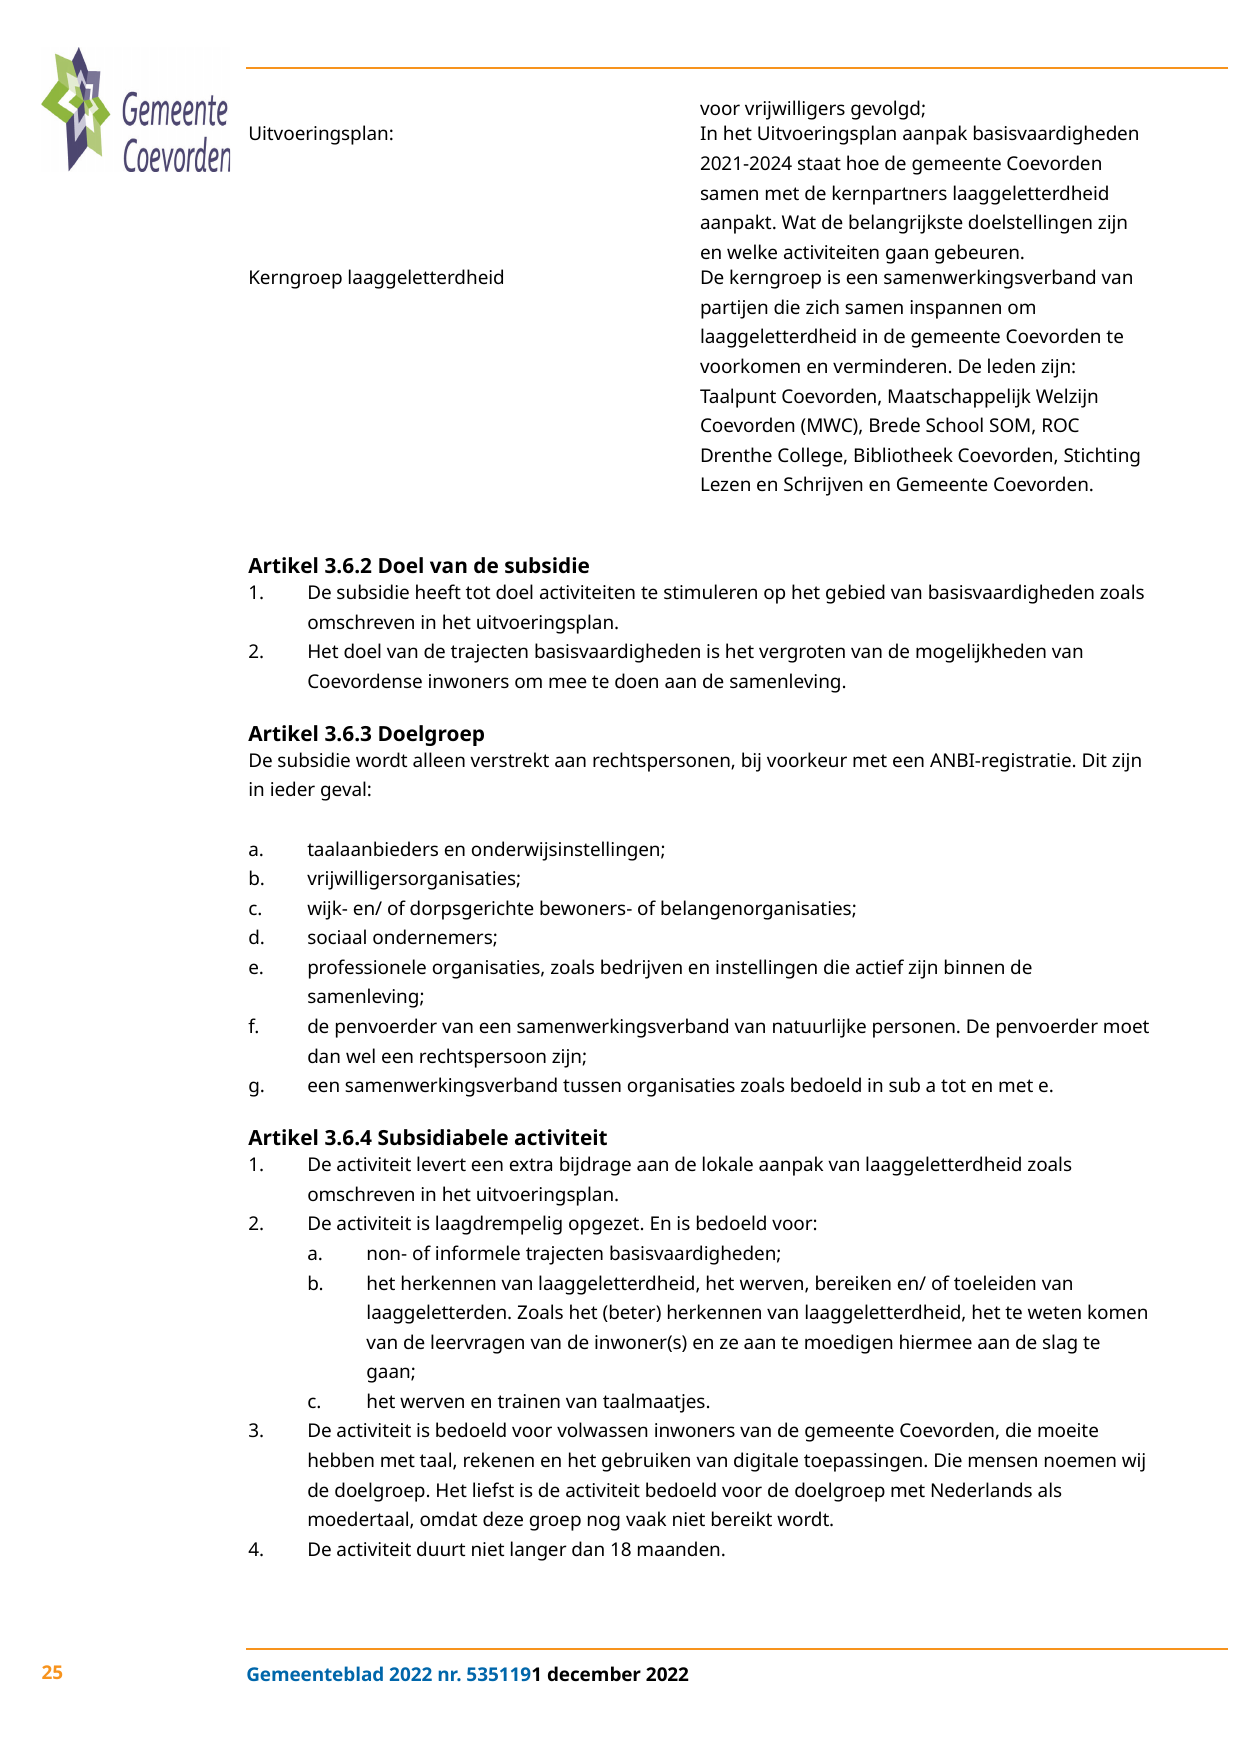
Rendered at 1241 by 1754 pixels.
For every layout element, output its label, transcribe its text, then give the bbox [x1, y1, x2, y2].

table_cell Kerngroep laaggeletterdheid [248, 265, 700, 497]
list De activiteit duurt niet langer dan 18 maanden. [248, 1536, 1152, 1562]
list De activiteit levert een extra bijdrage aan de lokale aanpak van laaggeletterdheid zoals omschreven in het uitvoeringsplan. [248, 1151, 1152, 1207]
list non- of informele trajecten basisvaardigheden; [307, 1240, 1152, 1266]
text Artikel 3.6.2 Doel van de subsidie [248, 551, 1152, 579]
list de penvoerder van een samenwerkingsverband van natuurlijke personen. De penvoerder moet dan wel een rechtspersoon zijn; [248, 1013, 1152, 1069]
text De subsidie wordt alleen verstrekt aan rechtspersonen, bij voorkeur met een ANBI-registratie. Dit zijn in ieder geval: [248, 747, 1152, 802]
list wijk- en/ of dorpsgerichte bewoners- of belangenorganisaties; [248, 895, 1152, 921]
table_cell [248, 95, 700, 121]
list Het doel van de trajecten basisvaardigheden is het vergroten van de mogelijkheden van Coevordense inwoners om mee te doen aan de samenleving. [248, 639, 1152, 694]
list het herkennen van laaggeletterdheid, het werven, bereiken en/ of toeleiden van laaggeletterden. Zoals het (beter) herkennen van laaggeletterdheid, het te weten komen van de leervragen van de inwoner(s) en ze aan te moedigen hiermee aan de slag te gaan; [307, 1270, 1152, 1384]
text Artikel 3.6.4 Subsidiabele activiteit [248, 1123, 1152, 1151]
list De activiteit is laagdrempelig opgezet. En is bedoeld voor: [248, 1211, 1152, 1236]
list vrijwilligersorganisaties; [248, 865, 1152, 891]
table_cell De kerngroep is een samenwerkingsverband van partijen die zich samen inspannen om laaggeletterdheid in de gemeente Coevorden te voorkomen en verminderen. De leden zijn: Taalpunt Coevorden, Maatschappelijk Welzijn Coevorden (MWC), Brede School SOM, ROC Drenthe College, Bibliotheek Coevorden, Stichting Lezen en Schrijven en Gemeente Coevorden. [700, 265, 1152, 497]
list sociaal ondernemers; [248, 924, 1152, 950]
text Artikel 3.6.3 Doelgroep [248, 719, 1152, 747]
table_cell voor vrijwilligers gevolgd; [700, 95, 1152, 121]
picture [41, 47, 231, 172]
list De subsidie heeft tot doel activiteiten te stimuleren op het gebied van basisvaardigheden zoals omschreven in het uitvoeringsplan. [248, 579, 1152, 635]
table_cell Uitvoeringsplan: [248, 121, 700, 264]
list een samenwerkingsverband tussen organisaties zoals bedoeld in sub a tot en met e. [248, 1072, 1152, 1098]
list De activiteit is bedoeld voor volwassen inwoners van de gemeente Coevorden, die moeite hebben met taal, rekenen en het gebruiken van digitale toepassingen. Die mensen noemen wij de doelgroep. Het liefst is de activiteit bedoeld voor de doelgroep met Nederlands als moedertaal, omdat deze groep nog vaak niet bereikt wordt. [248, 1418, 1152, 1532]
list professionele organisaties, zoals bedrijven en instellingen die actief zijn binnen de samenleving; [248, 954, 1152, 1009]
list taalaanbieders en onderwijsinstellingen; [248, 836, 1152, 862]
list het werven en trainen van taalmaatjes. [307, 1388, 1152, 1414]
table_cell In het Uitvoeringsplan aanpak basisvaardigheden 2021-2024 staat hoe de gemeente Coevorden samen met de kernpartners laaggeletterdheid aanpakt. Wat de belangrijkste doelstellingen zijn en welke activiteiten gaan gebeuren. [700, 121, 1152, 264]
